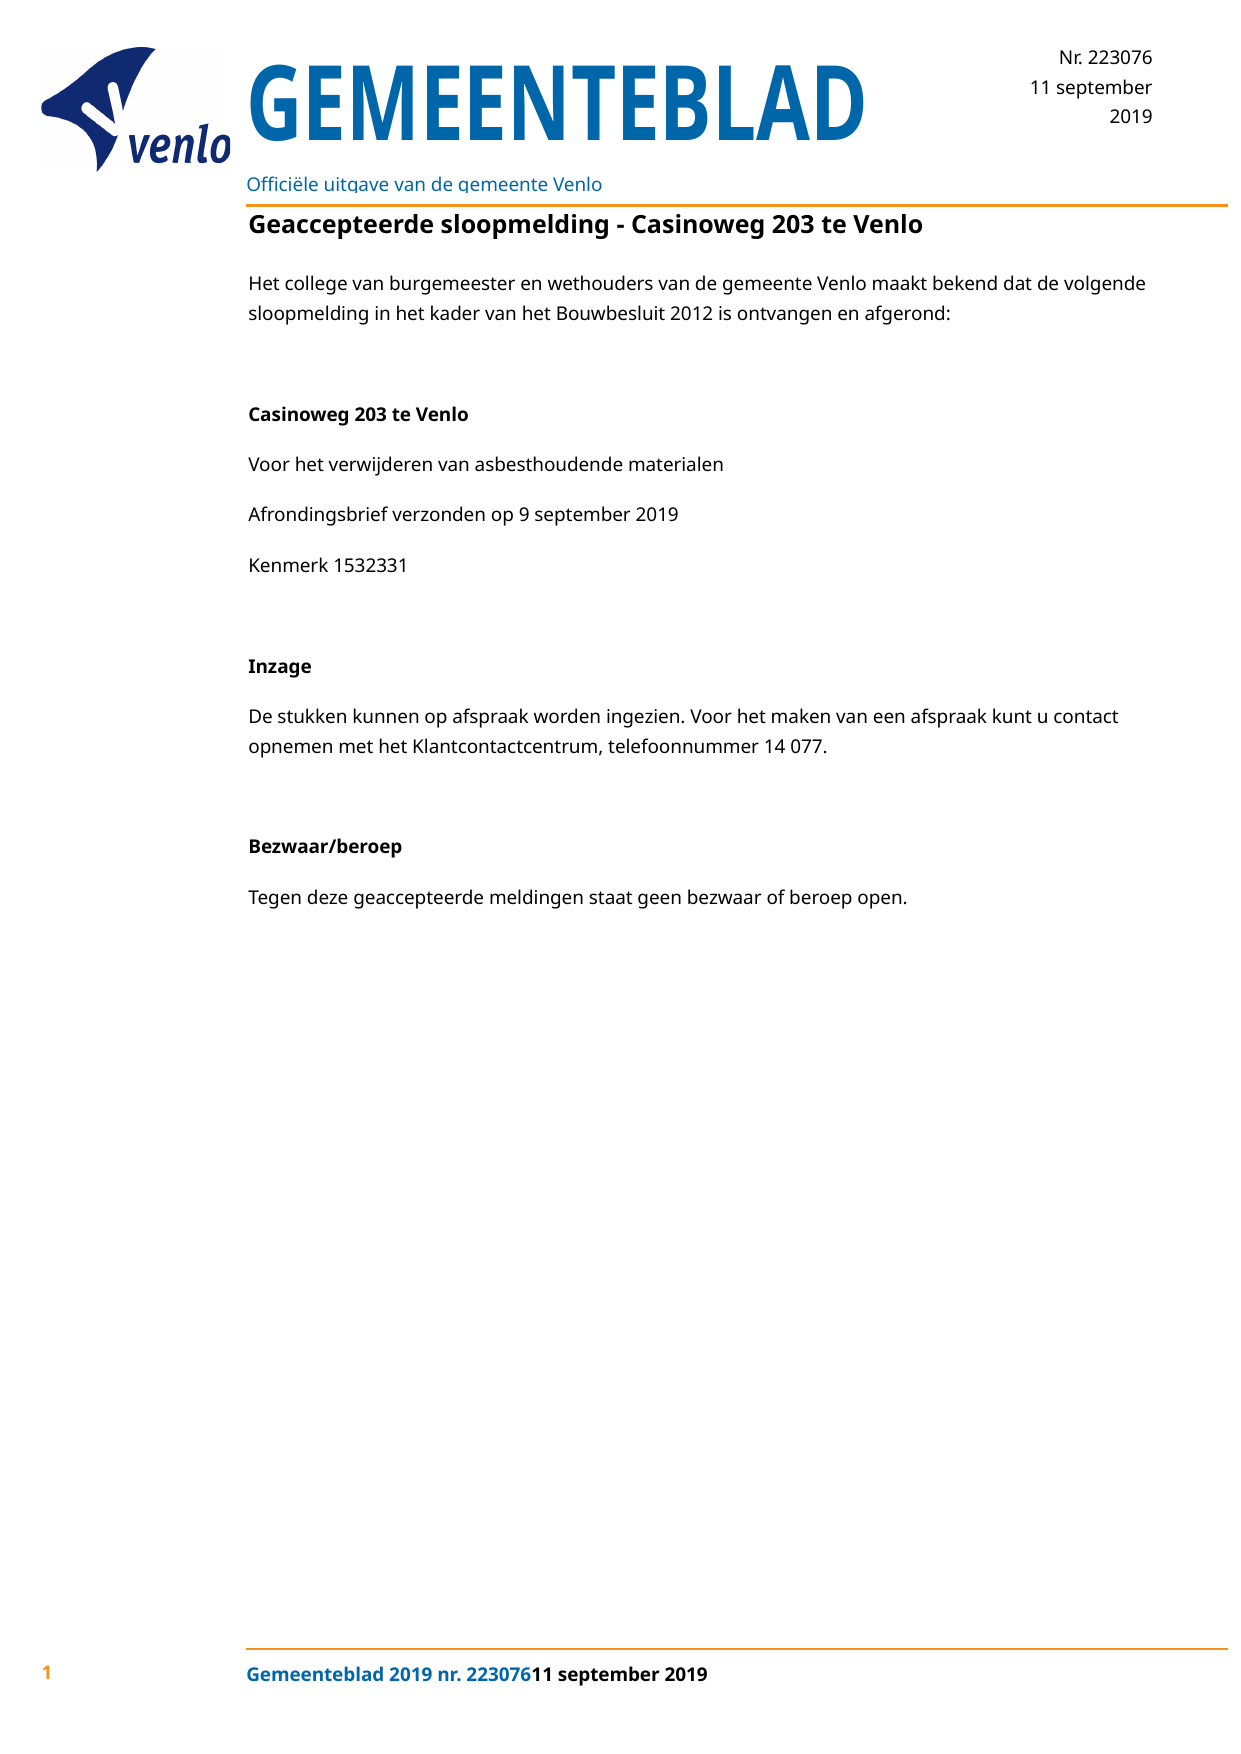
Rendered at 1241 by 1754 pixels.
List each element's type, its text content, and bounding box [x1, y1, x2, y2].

text De stukken kunnen op afspraak worden ingezien. Voor het maken van een afspraak kunt u contact opnemen met het Klantcontactcentrum, telefoonnummer 14 077. [248, 703, 1152, 758]
text Tegen deze geaccepteerde meldingen staat geen bezwaar of beroep open. [248, 884, 1152, 910]
text Bezwaar/beroep [248, 834, 1152, 859]
picture [41, 47, 231, 172]
text Het college van burgemeester en wethouders van de gemeente Venlo maakt bekend dat de volgende sloopmelding in het kader van het Bouwbesluit 2012 is ontvangen en afgerond: [248, 270, 1152, 326]
text Casinoweg 203 te Venlo [248, 401, 1152, 426]
text Inzage [248, 653, 1152, 678]
text Afrondingsbrief verzonden op 9 september 2019 [248, 502, 1152, 527]
text Geaccepteerde sloopmelding - Casinoweg 203 te Venlo [248, 207, 1152, 241]
text Kenmerk 1532331 [248, 552, 1152, 578]
text Voor het verwijderen van asbesthoudende materialen [248, 451, 1152, 477]
